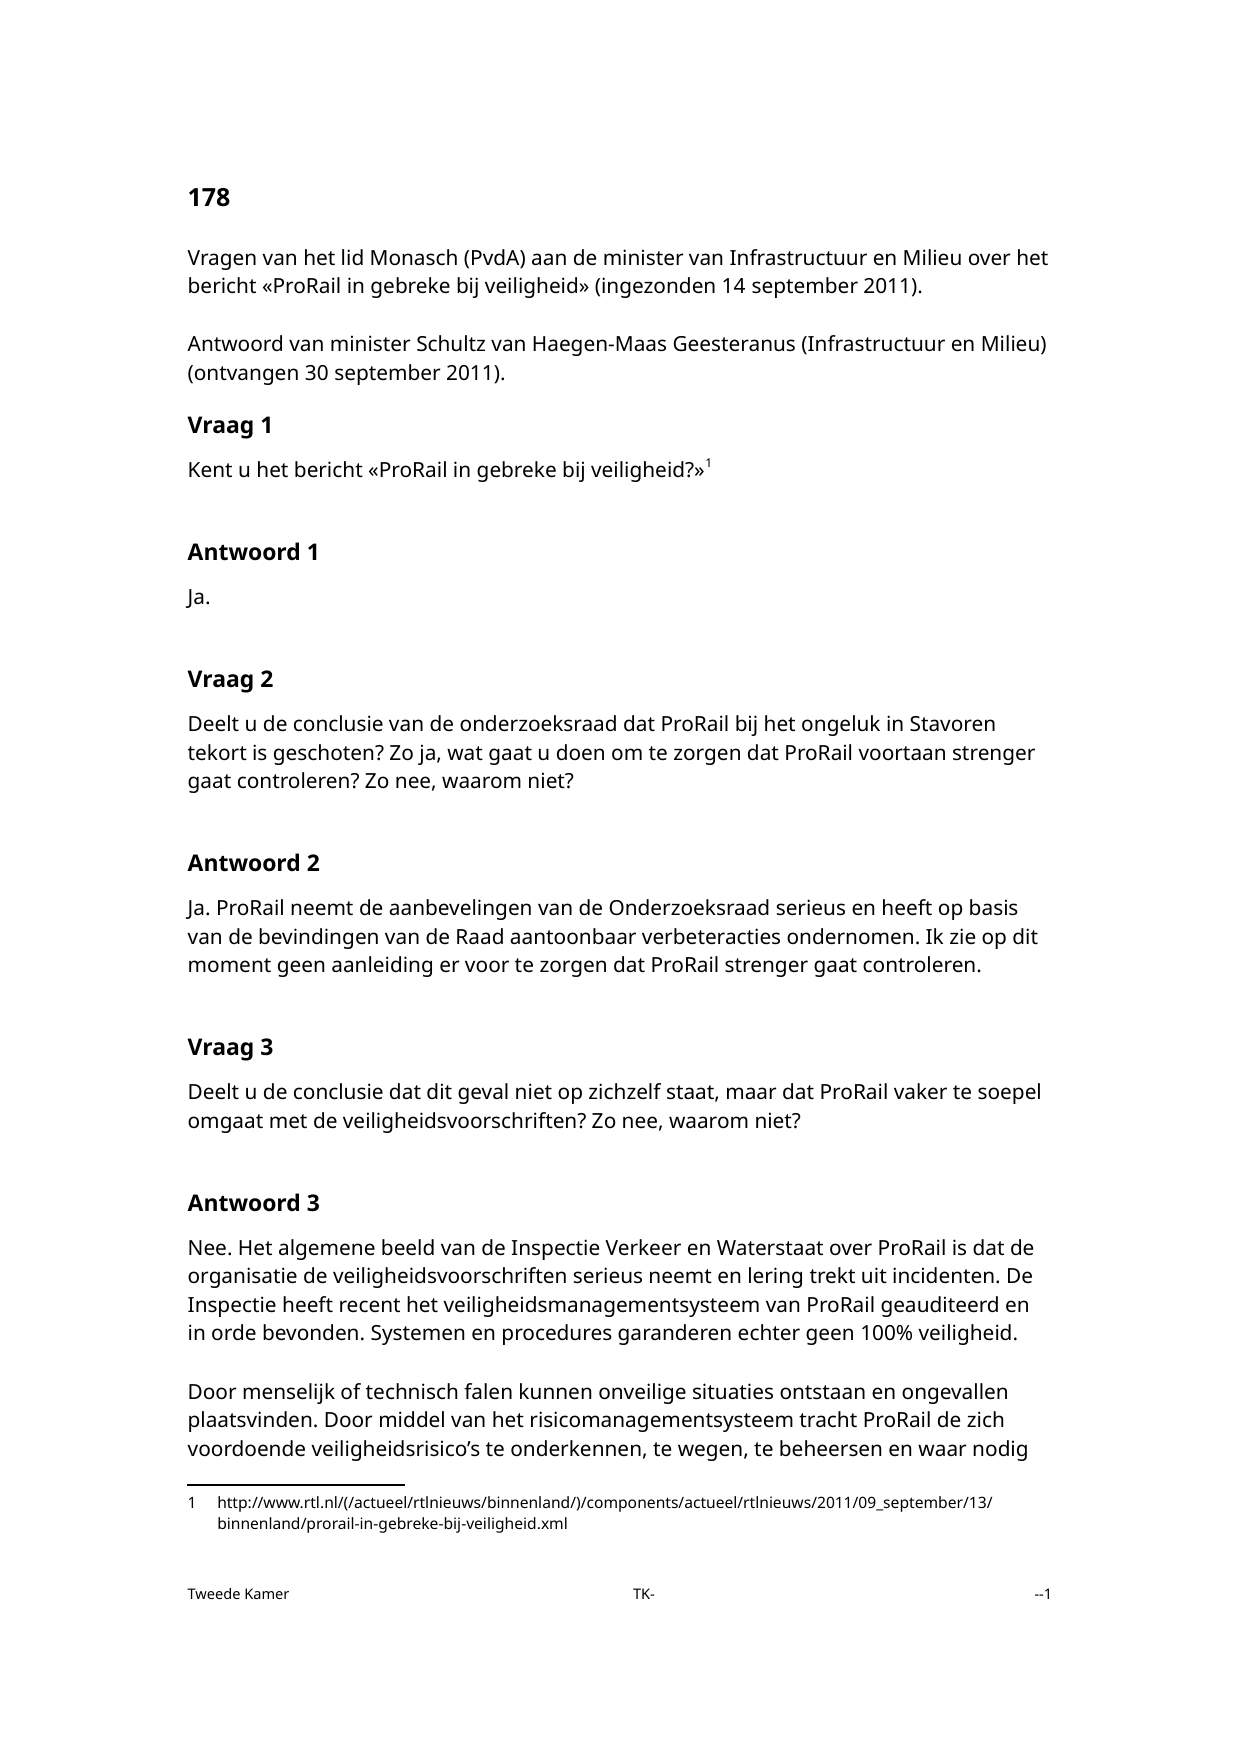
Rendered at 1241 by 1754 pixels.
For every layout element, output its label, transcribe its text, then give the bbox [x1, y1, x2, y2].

subtitle Vraag 2 [187, 663, 1053, 694]
subtitle Vraag 1 [187, 409, 1053, 440]
text Deelt u de conclusie van de onderzoeksraad dat ProRail bij het ongeluk in Stavoren tekort is geschoten? Zo ja, wat gaat u doen om te zorgen dat ProRail voortaan strenger gaat controleren? Zo nee, waarom niet? [187, 709, 1053, 795]
text Door menselijk of technisch falen kunnen onveilige situaties ontstaan en ongevallen plaatsvinden. Door middel van het risicomanagementsysteem tracht ProRail de zich voordoende veiligheidsrisico’s te onderkennen, te wegen, te beheersen en waar nodig [187, 1377, 1053, 1462]
text http://www.rtl.nl/(/actueel/rtlnieuws/binnenland/)/components/actueel/rtlnieuws/2011/09_september/13/binnenland/prorail-in-gebreke-bij-veiligheid.xml [187, 1477, 1053, 1534]
subtitle Antwoord 2 [187, 847, 1053, 878]
text Antwoord van minister Schultz van Haegen-Maas Geesteranus (Infrastructuur en Milieu) (ontvangen 30 september 2011). [187, 329, 1053, 386]
text Ja. ProRail neemt de aanbevelingen van de Onderzoeksraad serieus en heeft op basis van de bevindingen van de Raad aantoonbaar verbeteracties ondernomen. Ik zie op dit moment geen aanleiding er voor te zorgen dat ProRail strenger gaat controleren. [187, 893, 1053, 979]
subtitle Antwoord 3 [187, 1187, 1053, 1218]
text Deelt u de conclusie dat dit geval niet op zichzelf staat, maar dat ProRail vaker te soepel omgaat met de veiligheidsvoorschriften? Zo nee, waarom niet? [187, 1077, 1053, 1134]
subtitle Vraag 3 [187, 1031, 1053, 1062]
subtitle Antwoord 1 [187, 536, 1053, 567]
text Vragen van het lid Monasch (PvdA) aan de minister van Infrastructuur en Milieu over het bericht «ProRail in gebreke bij veiligheid» (ingezonden 14 september 2011). [187, 243, 1053, 300]
text 178 [187, 179, 1053, 213]
text Kent u het bericht «ProRail in gebreke bij veiligheid?» [187, 455, 1053, 483]
text Nee. Het algemene beeld van de Inspectie Verkeer en Waterstaat over ProRail is dat de organisatie de veiligheidsvoorschriften serieus neemt en lering trekt uit incidenten. De Inspectie heeft recent het veiligheidsmanagementsysteem van ProRail geauditeerd en in orde bevonden. Systemen en procedures garanderen echter geen 100% veiligheid. [187, 1233, 1053, 1347]
text Ja. [187, 582, 1053, 611]
